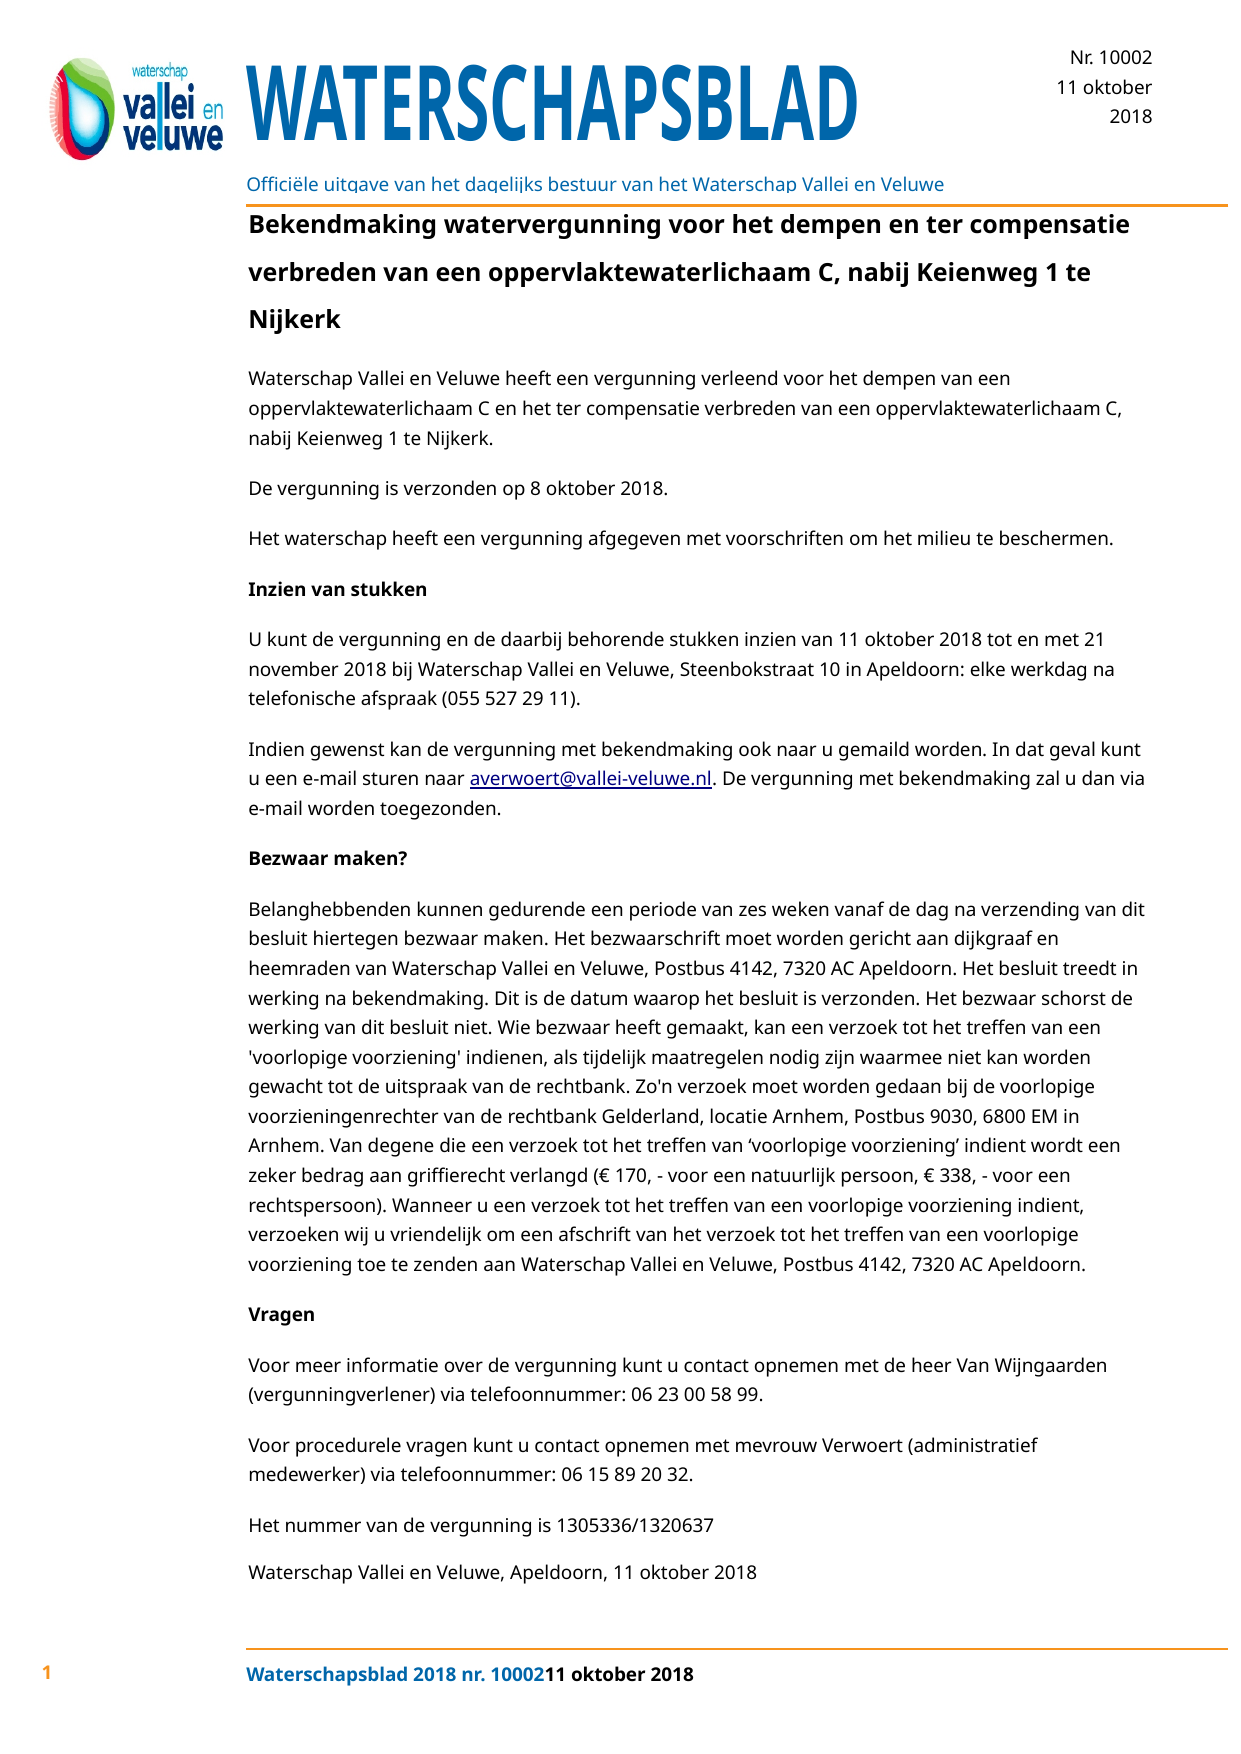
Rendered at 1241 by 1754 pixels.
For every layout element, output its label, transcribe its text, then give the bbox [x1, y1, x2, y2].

text De vergunning is verzonden op 8 oktober 2018. [248, 475, 1152, 501]
text Voor meer informatie over de vergunning kunt u contact opnemen met de heer Van Wijngaarden (vergunningverlener) via telefoonnummer: 06 23 00 58 99. [248, 1352, 1152, 1407]
picture [41, 47, 231, 172]
text Waterschap Vallei en Veluwe heeft een vergunning verleend voor het dempen van een oppervlaktewaterlichaam C en het ter compensatie verbreden van een oppervlaktewaterlichaam C, nabij Keienweg 1 te Nijkerk. [248, 366, 1152, 450]
text Waterschap Vallei en Veluwe, Apeldoorn, 11 oktober 2018 [248, 1559, 1152, 1585]
text Inzien van stukken [248, 576, 1152, 602]
text Bezwaar maken? [248, 846, 1152, 871]
text U kunt de vergunning en de daarbij behorende stukken inzien van 11 oktober 2018 tot en met 21 november 2018 bij Waterschap Vallei en Veluwe, Steenbokstraat 10 in Apeldoorn: elke werkdag na telefonische afspraak (055 527 29 11). [248, 626, 1152, 711]
text Vragen [248, 1301, 1152, 1327]
text Het nummer van de vergunning is 1305336/1320637 [248, 1512, 1152, 1537]
text Belanghebbenden kunnen gedurende een periode van zes weken vanaf de dag na verzending van dit besluit hiertegen bezwaar maken. Het bezwaarschrift moet worden gericht aan dijkgraaf en heemraden van Waterschap Vallei en Veluwe, Postbus 4142, 7320 AC Apeldoorn. Het besluit treedt in werking na bekendmaking. Dit is de datum waarop het besluit is verzonden. Het bezwaar schorst de werking van dit besluit niet. Wie bezwaar heeft gemaakt, kan een verzoek tot het treffen van een 'voorlopige voorziening' indienen, als tijdelijk maatregelen nodig zijn waarmee niet kan worden gewacht tot de uitspraak van de rechtbank. Zo'n verzoek moet worden gedaan bij de voorlopige voorzieningenrechter van de rechtbank Gelderland, locatie Arnhem, Postbus 9030, 6800 EM in Arnhem. Van degene die een verzoek tot het treffen van ‘voorlopige voorziening’ indient wordt een zeker bedrag aan griffierecht verlangd (€ 170, - voor een natuurlijk persoon, € 338, - voor een rechtspersoon). Wanneer u een verzoek tot het treffen van een voorlopige voorziening indient, verzoeken wij u vriendelijk om een afschrift van het verzoek tot het treffen van een voorlopige voorziening toe te zenden aan Waterschap Vallei en Veluwe, Postbus 4142, 7320 AC Apeldoorn. [248, 896, 1152, 1277]
text Het waterschap heeft een vergunning afgegeven met voorschriften om het milieu te beschermen. [248, 526, 1152, 551]
text Voor procedurele vragen kunt u contact opnemen met mevrouw Verwoert (administratief medewerker) via telefoonnummer: 06 15 89 20 32. [248, 1432, 1152, 1487]
text Bekendmaking watervergunning voor het dempen en ter compensatie verbreden van een oppervlaktewaterlichaam C, nabij Keienweg 1 te Nijkerk [248, 207, 1152, 336]
text Indien gewenst kan de vergunning met bekendmaking ook naar u gemaild worden. In dat geval kunt u een e-mail sturen naar averwoert@vallei-veluwe.nl. De vergunning met bekendmaking zal u dan via e-mail worden toegezonden. [248, 736, 1152, 821]
